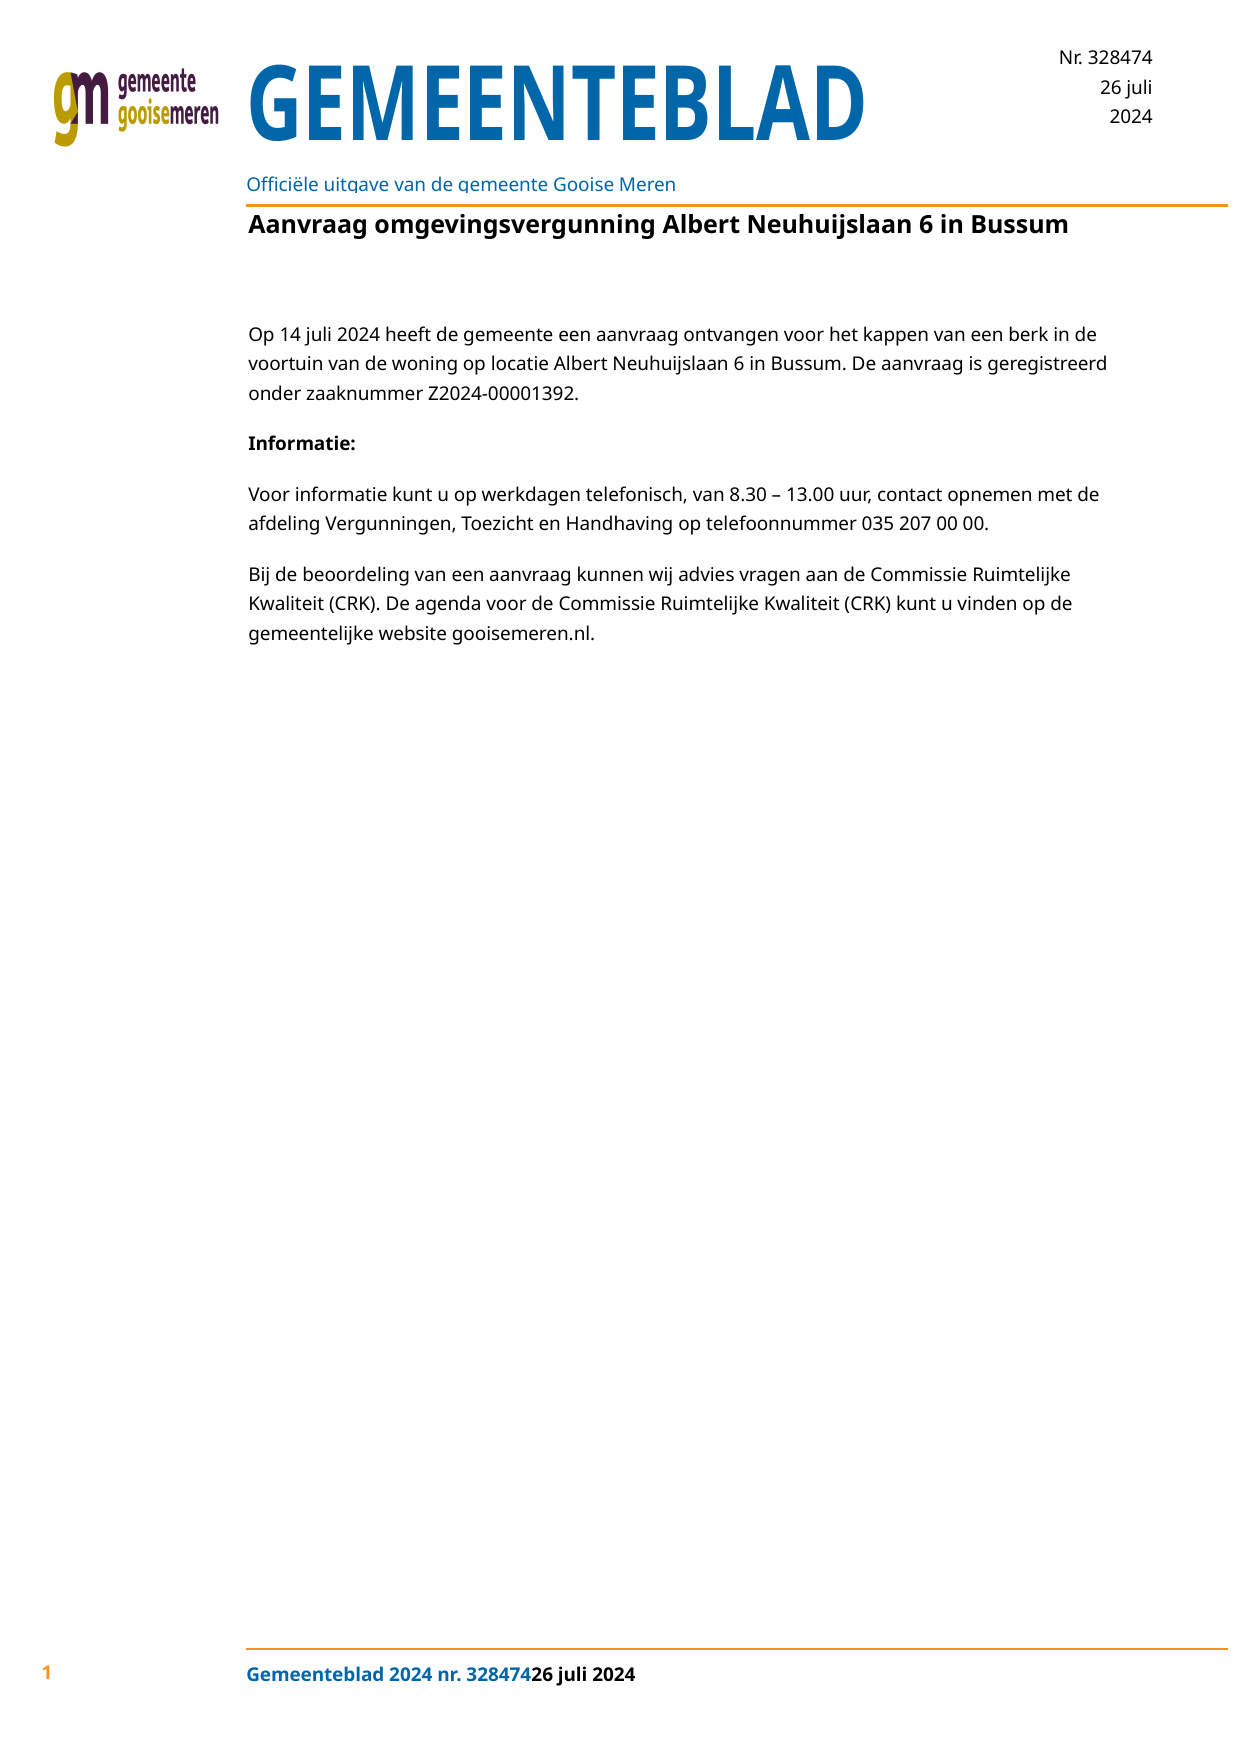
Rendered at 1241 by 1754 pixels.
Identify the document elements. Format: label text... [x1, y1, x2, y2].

text Op 14 juli 2024 heeft de gemeente een aanvraag ontvangen voor het kappen van een berk in de voortuin van de woning op locatie Albert Neuhuijslaan 6 in Bussum. De aanvraag is geregistreerd onder zaaknummer Z2024-00001392. [248, 321, 1152, 406]
text Aanvraag omgevingsvergunning Albert Neuhuijslaan 6 in Bussum [248, 207, 1152, 241]
text Informatie: [248, 430, 1152, 456]
picture [41, 47, 231, 172]
text Voor informatie kunt u op werkdagen telefonisch, van 8.30 – 13.00 uur, contact opnemen met de afdeling Vergunningen, Toezicht en Handhaving op telefoonnummer 035 207 00 00. [248, 481, 1152, 536]
text Bij de beoordeling van een aanvraag kunnen wij advies vragen aan de Commissie Ruimtelijke Kwaliteit (CRK). De agenda voor de Commissie Ruimtelijke Kwaliteit (CRK) kunt u vinden op de gemeentelijke website gooisemeren.nl. [248, 561, 1152, 646]
